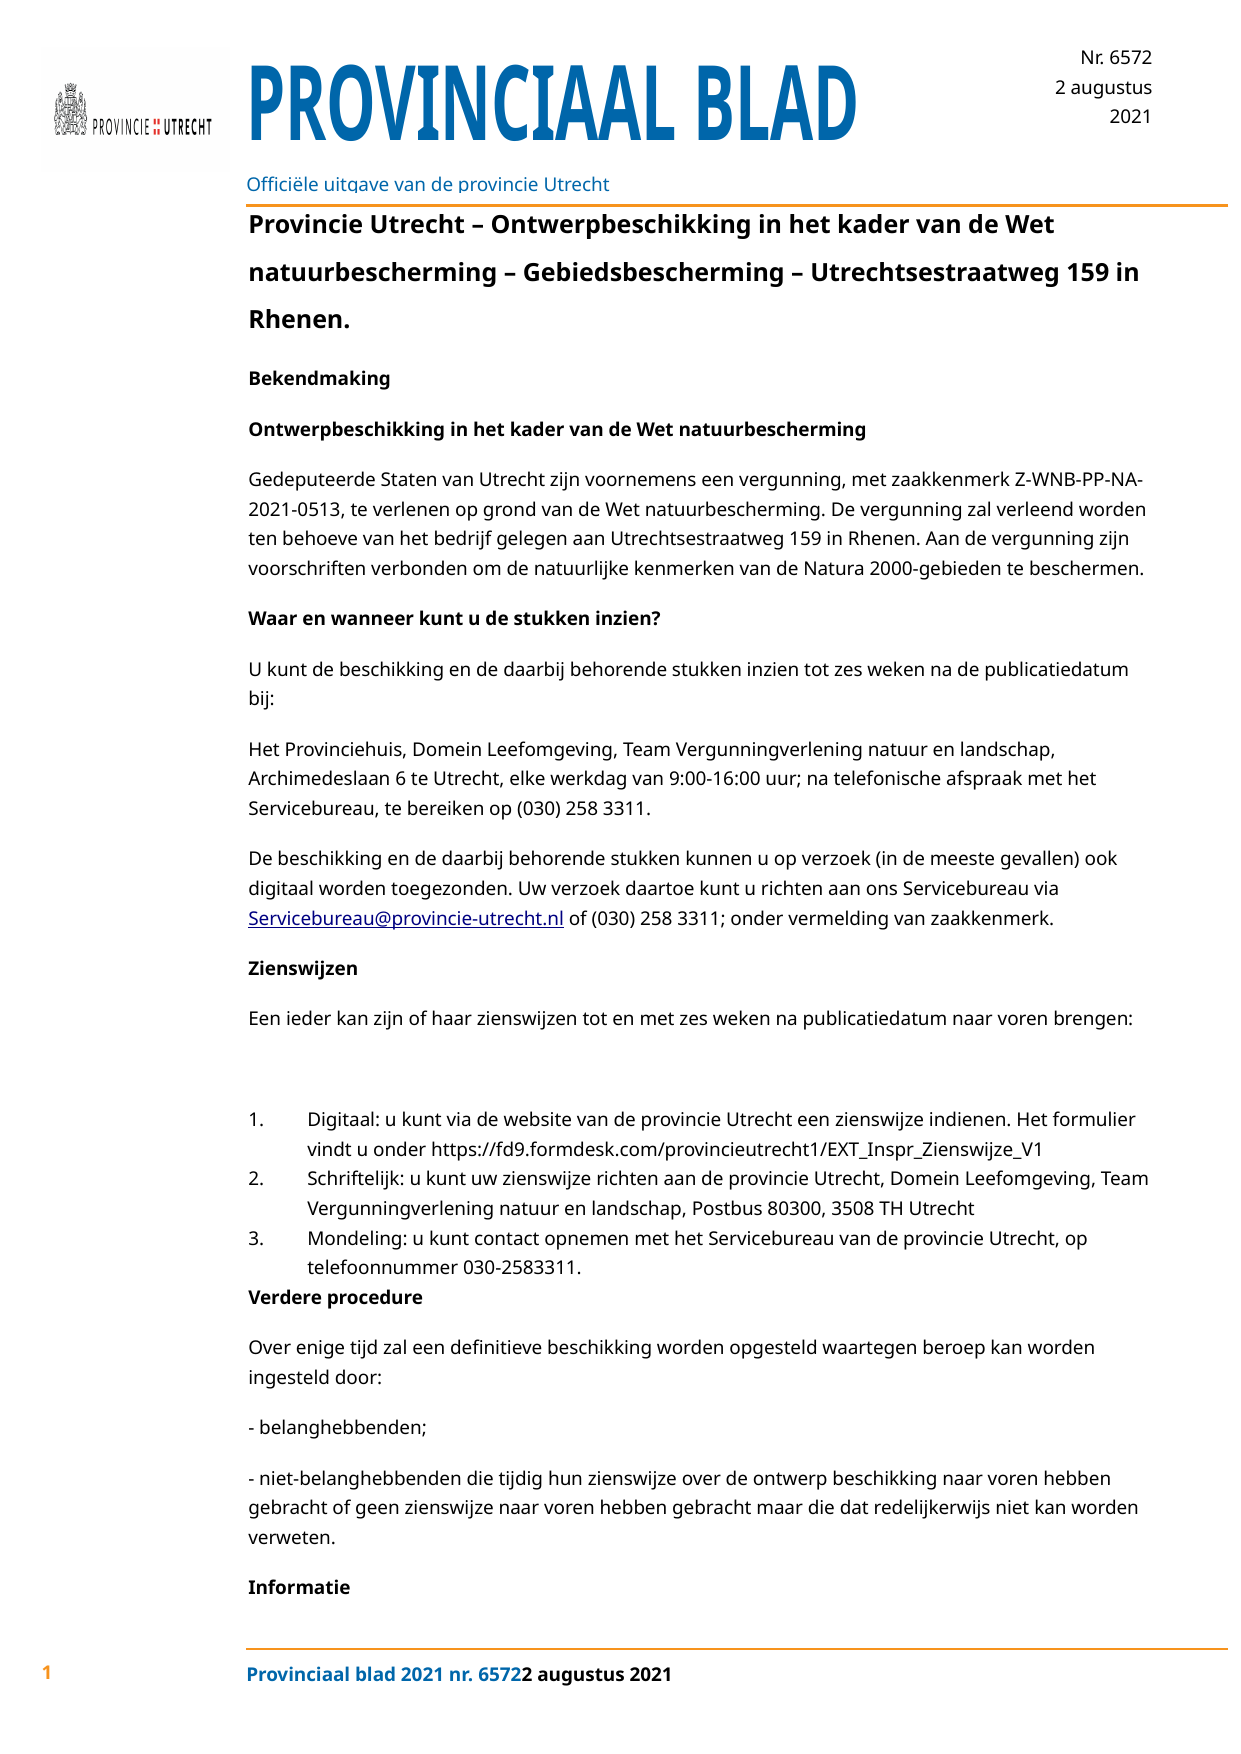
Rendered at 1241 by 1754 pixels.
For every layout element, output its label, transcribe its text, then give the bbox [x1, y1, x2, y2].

picture [41, 47, 231, 172]
text - belanghebbenden; [248, 1414, 1152, 1440]
text Bekendmaking [248, 366, 1152, 391]
text Gedeputeerde Staten van Utrecht zijn voornemens een vergunning, met zaakkenmerk Z-WNB-PP-NA-2021-0513, te verlenen op grond van de Wet natuurbescherming. De vergunning zal verleend worden ten behoeve van het bedrijf gelegen aan Utrechtsestraatweg 159 in Rhenen. Aan de vergunning zijn voorschriften verbonden om de natuurlijke kenmerken van de Natura 2000-gebieden te beschermen. [248, 466, 1152, 581]
text Provincie Utrecht – Ontwerpbeschikking in het kader van de Wet natuurbescherming – Gebiedsbescherming – Utrechtsestraatweg 159 in Rhenen. [248, 207, 1152, 336]
text Informatie [248, 1574, 1152, 1600]
text Ontwerpbeschikking in het kader van de Wet natuurbescherming [248, 416, 1152, 442]
text Zienswijzen [248, 955, 1152, 981]
text Verdere procedure [248, 1284, 1152, 1309]
text Het Provinciehuis, Domein Leefomgeving, Team Vergunningverlening natuur en landschap, Archimedeslaan 6 te Utrecht, elke werkdag van 9:00-16:00 uur; na telefonische afspraak met het Servicebureau, te bereiken op (030) 258 3311. [248, 736, 1152, 821]
text Waar en wanneer kunt u de stukken inzien? [248, 606, 1152, 631]
list Mondeling: u kunt contact opnemen met het Servicebureau van de provincie Utrecht, op telefoonnummer 030-2583311. [248, 1225, 1152, 1280]
list Schriftelijk: u kunt uw zienswijze richten aan de provincie Utrecht, Domein Leefomgeving, Team Vergunningverlening natuur en landschap, Postbus 80300, 3508 TH Utrecht [248, 1166, 1152, 1221]
text De beschikking en de daarbij behorende stukken kunnen u op verzoek (in de meeste gevallen) ook digitaal worden toegezonden. Uw verzoek daartoe kunt u richten aan ons Servicebureau via Servicebureau@provincie-utrecht.nl of (030) 258 3311; onder vermelding van zaakkenmerk. [248, 846, 1152, 930]
text Over enige tijd zal een definitieve beschikking worden opgesteld waartegen beroep kan worden ingesteld door: [248, 1334, 1152, 1389]
list Digitaal: u kunt via de website van de provincie Utrecht een zienswijze indienen. Het formulier vindt u onder https://fd9.formdesk.com/provincieutrecht1/EXT_Inspr_Zienswijze_V1 [248, 1106, 1152, 1162]
text - niet-belanghebbenden die tijdig hun zienswijze over de ontwerp beschikking naar voren hebben gebracht of geen zienswijze naar voren hebben gebracht maar die dat redelijkerwijs niet kan worden verweten. [248, 1465, 1152, 1549]
text U kunt de beschikking en de daarbij behorende stukken inzien tot zes weken na de publicatiedatum bij: [248, 656, 1152, 711]
text Een ieder kan zijn of haar zienswijzen tot en met zes weken na publicatiedatum naar voren brengen: [248, 1006, 1152, 1031]
